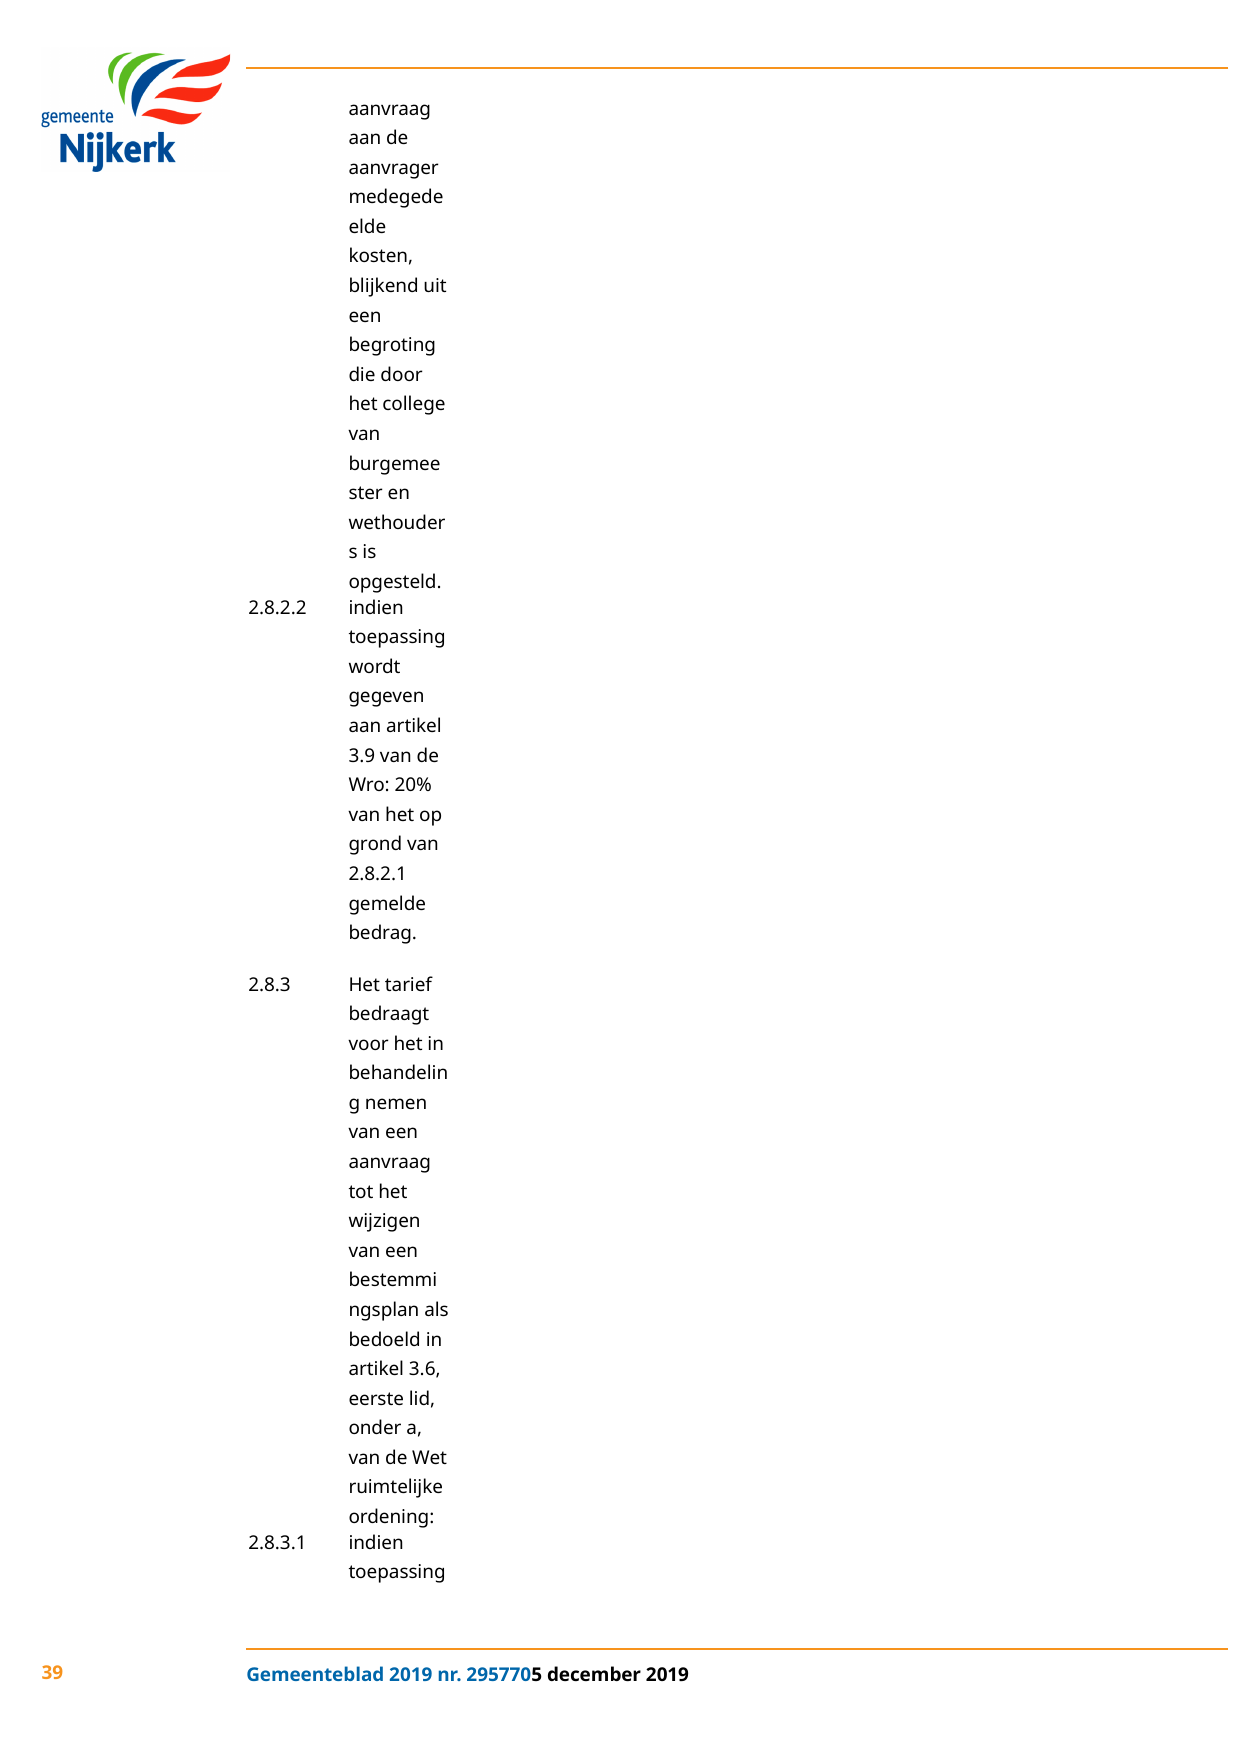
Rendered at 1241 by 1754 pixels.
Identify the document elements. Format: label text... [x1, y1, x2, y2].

table_cell 2.8.3.1 [248, 1529, 348, 1584]
table_cell 2.8.2.2 [248, 594, 348, 945]
table_cell Het tarief bedraagt voor het in behandeling nemen van een aanvraag tot het wijzigen van een bestemmingsplan als bedoeld in artikel 3.6, eerste lid, onder a, van de Wet ruimtelijke ordening: [348, 971, 449, 1529]
table_cell [449, 594, 549, 945]
table_cell 2.8.3 [248, 971, 348, 1529]
table_cell [248, 95, 348, 594]
table_cell [449, 95, 549, 594]
table_cell indien toepassing wordt gegeven aan artikel 3.9 van de Wro: 20% van het op grond van 2.8.2.1 gemelde bedrag. [348, 594, 449, 945]
picture [41, 47, 231, 172]
table_cell [248, 945, 348, 971]
table_cell [348, 945, 449, 971]
table_cell indien toepassing [348, 1529, 449, 1584]
table_cell aanvraag aan de aanvrager medegedeelde kosten, blijkend uit een begroting die door het college van burgemeester en wethouders is opgesteld. [348, 95, 449, 594]
table_cell [449, 945, 549, 971]
table_cell [449, 971, 549, 1529]
table_cell [449, 1529, 549, 1584]
